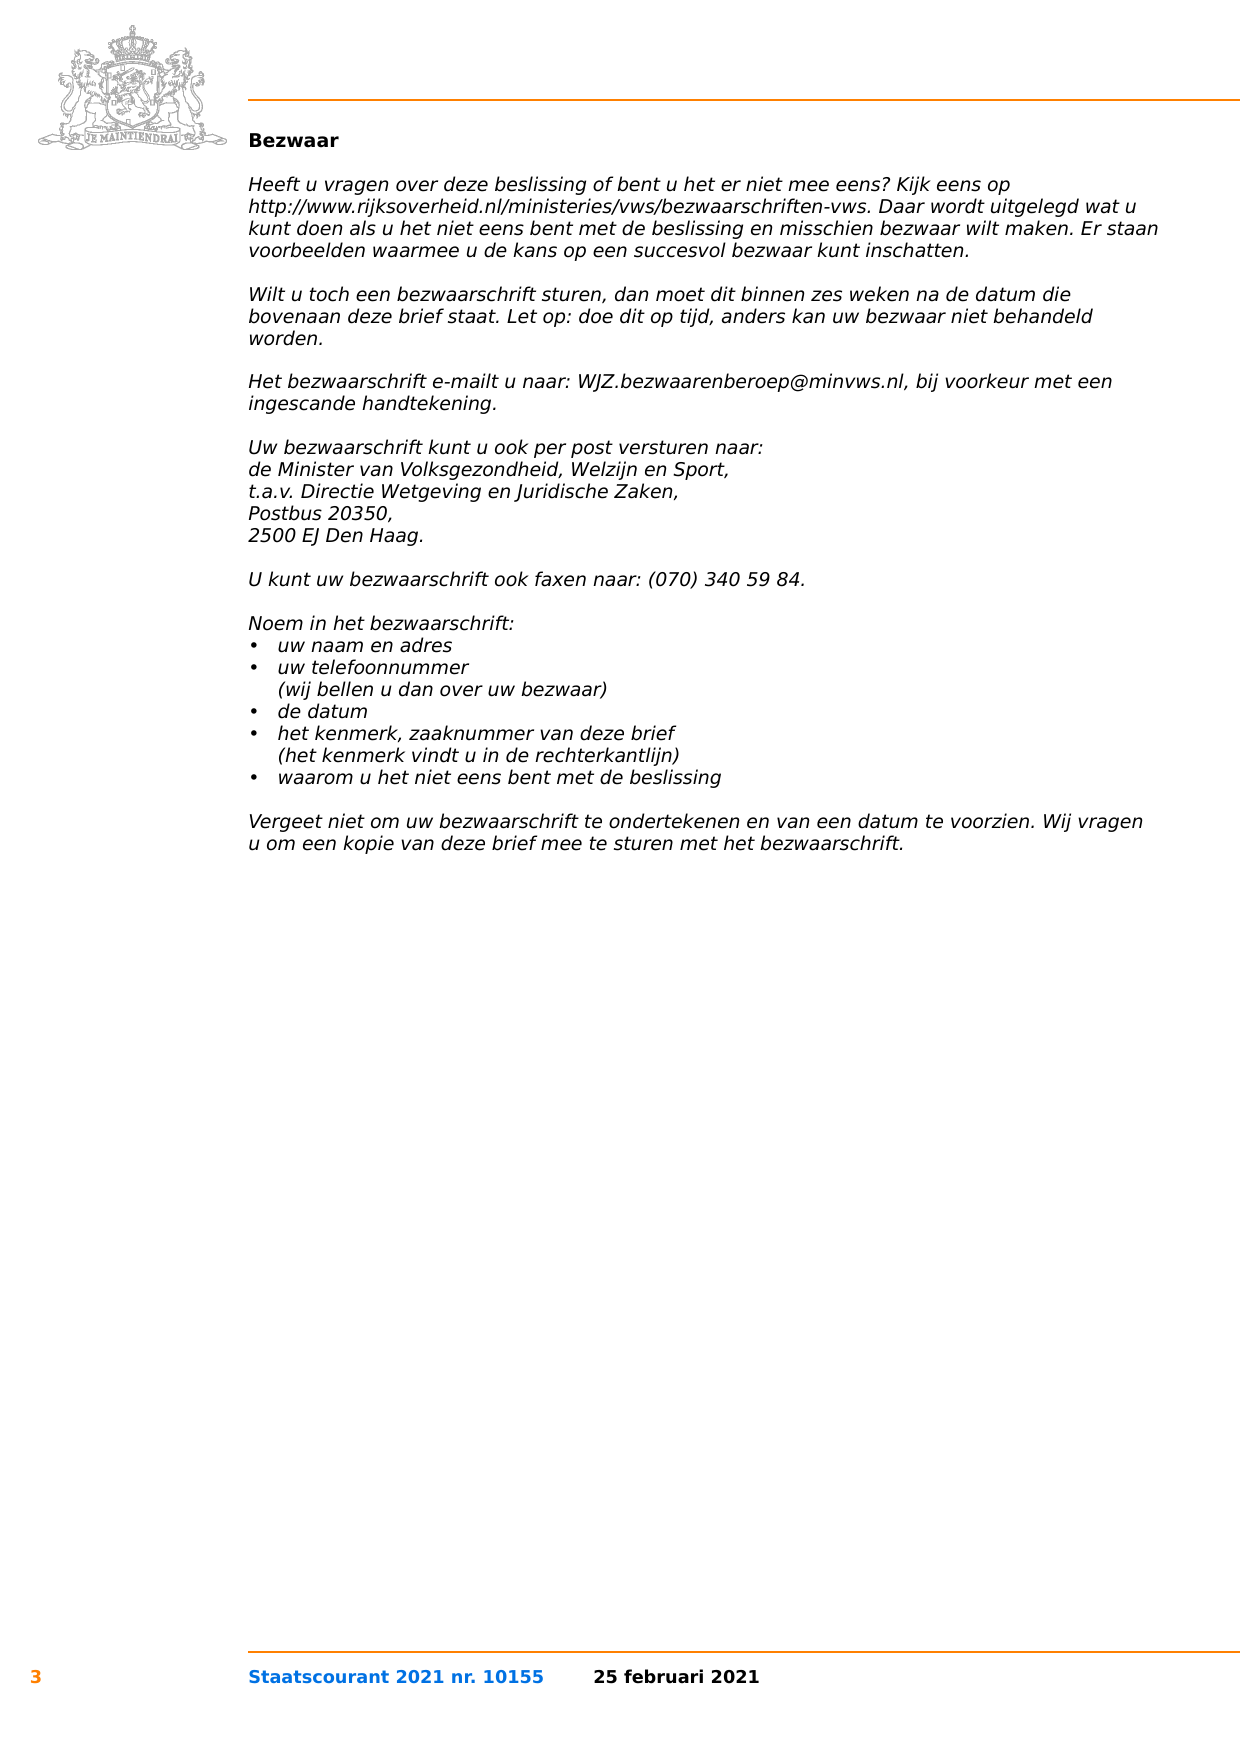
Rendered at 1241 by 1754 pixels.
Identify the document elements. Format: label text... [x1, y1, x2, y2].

text (het kenmerk vindt u in de rechterkantlijn) [277, 745, 1163, 767]
text • uw naam en adres [248, 635, 1163, 657]
text • het kenmerk, zaaknummer van deze brief [248, 723, 1163, 745]
text (wij bellen u dan over uw bezwaar) [277, 679, 1163, 701]
text Wilt u toch een bezwaarschrift sturen, dan moet dit binnen zes weken na de datum die bovenaan deze brief staat. Let op: doe dit op tijd, anders kan uw bezwaar niet behandeld worden. [248, 283, 1163, 349]
text Vergeet niet om uw bezwaarschrift te ondertekenen en van een datum te voorzien. Wij vragen u om een kopie van deze brief mee te sturen met het bezwaarschrift. [248, 811, 1163, 854]
text de Minister van Volksgezondheid, Welzijn en Sport, [248, 459, 1163, 481]
text Het bezwaarschrift e-mailt u naar: WJZ.bezwaarenberoep@minvws.nl, bij voorkeur met een ingescande handtekening. [248, 371, 1163, 415]
text • de datum [248, 701, 1163, 723]
text Bezwaar [248, 130, 1163, 152]
picture [38, 25, 227, 150]
text • waarom u het niet eens bent met de beslissing [248, 767, 1163, 789]
text Uw bezwaarschrift kunt u ook per post versturen naar: [248, 437, 1163, 459]
text Postbus 20350, [248, 503, 1163, 525]
text Heeft u vragen over deze beslissing of bent u het er niet mee eens? Kijk eens op http://www.rijksoverheid.nl/ministeries/vws/bezwaarschriften-vws. Daar wordt uitgelegd wat u kunt doen als u het niet eens bent met de beslissing en misschien bezwaar wilt maken. Er staan voorbeelden waarmee u de kans op een succesvol bezwaar kunt inschatten. [248, 174, 1163, 262]
text • uw telefoonnummer [248, 657, 1163, 679]
text Noem in het bezwaarschrift: [248, 613, 1163, 635]
text U kunt uw bezwaarschrift ook faxen naar: (070) 340 59 84. [248, 569, 1163, 591]
text t.a.v. Directie Wetgeving en Juridische Zaken, [248, 481, 1163, 503]
text 2500 EJ Den Haag. [248, 525, 1163, 547]
